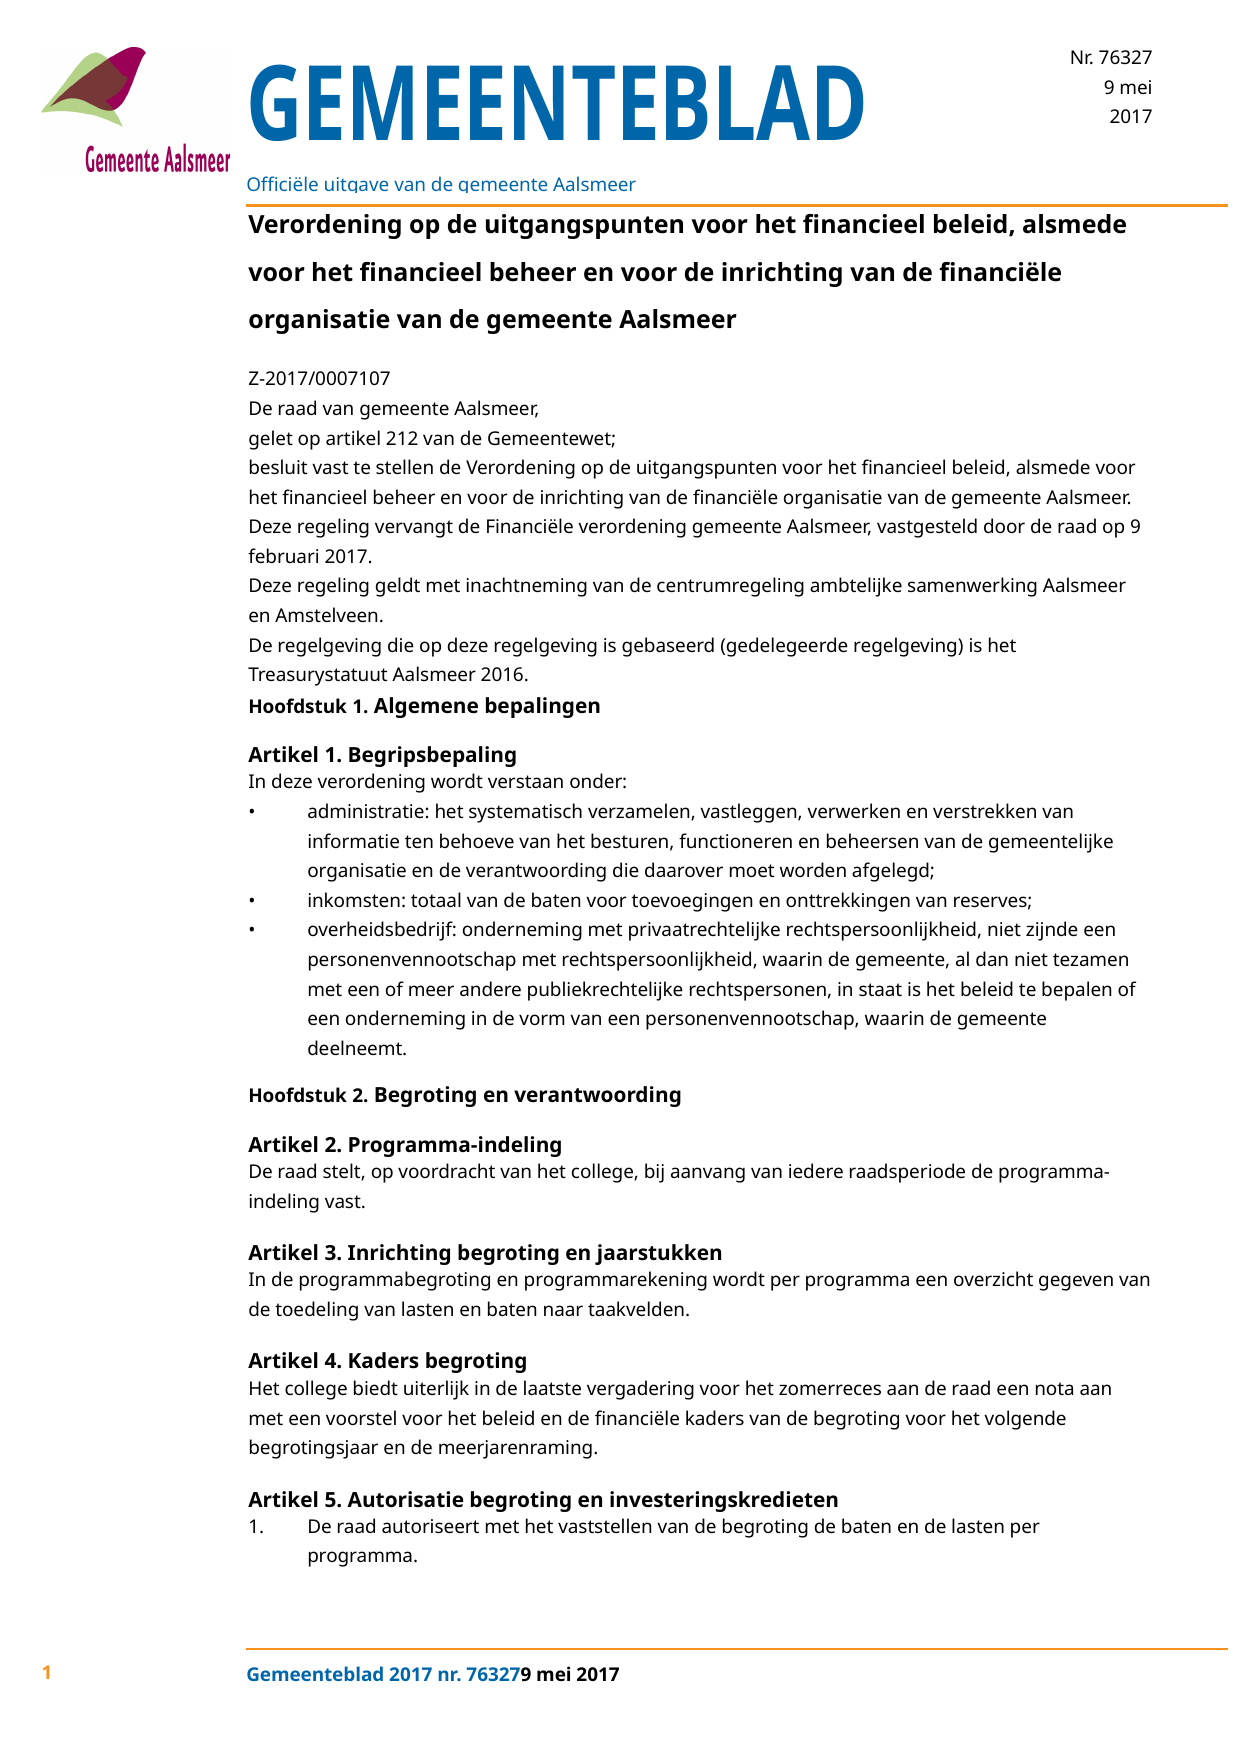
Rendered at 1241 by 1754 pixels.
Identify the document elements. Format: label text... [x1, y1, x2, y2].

text Artikel 3. Inrichting begroting en jaarstukken [248, 1238, 1152, 1267]
text Verordening op de uitgangspunten voor het financieel beleid, alsmede voor het financieel beheer en voor de inrichting van de financiële organisatie van de gemeente Aalsmeer [248, 207, 1152, 336]
text Artikel 4. Kaders begroting [248, 1347, 1152, 1375]
text gelet op artikel 212 van de Gemeentewet; [248, 425, 1152, 450]
text De raad stelt, op voordracht van het college, bij aanvang van iedere raadsperiode de programma-indeling vast. [248, 1158, 1152, 1213]
text De regelgeving die op deze regelgeving is gebaseerd (gedelegeerde regelgeving) is het Treasurystatuut Aalsmeer 2016. [248, 632, 1152, 687]
text Artikel 2. Programma-indeling [248, 1130, 1152, 1158]
text Artikel 5. Autorisatie begroting en investeringskredieten [248, 1485, 1152, 1513]
list overheidsbedrijf: onderneming met privaatrechtelijke rechtspersoonlijkheid, niet zijnde een personenvennootschap met rechtspersoonlijkheid, waarin de gemeente, al dan niet tezamen met een of meer andere publiekrechtelijke rechtspersonen, in staat is het beleid te bepalen of een onderneming in de vorm van een personenvennootschap, waarin de gemeente deelneemt. [248, 917, 1152, 1061]
text Deze regeling geldt met inachtneming van de centrumregeling ambtelijke samenwerking Aalsmeer en Amstelveen. [248, 573, 1152, 628]
text Hoofdstuk 2. Begroting en verantwoording [248, 1081, 1152, 1109]
text Z-2017/0007107 [248, 366, 1152, 391]
text Hoofdstuk 1. Algemene bepalingen [248, 691, 1152, 719]
text Artikel 1. Begripsbepaling [248, 740, 1152, 769]
text In deze verordening wordt verstaan onder: [248, 769, 1152, 794]
picture [41, 47, 231, 172]
list administratie: het systematisch verzamelen, vastleggen, verwerken en verstrekken van informatie ten behoeve van het besturen, functioneren en beheersen van de gemeentelijke organisatie en de verantwoording die daarover moet worden afgelegd; [248, 798, 1152, 883]
list inkomsten: totaal van de baten voor toevoegingen en onttrekkingen van reserves; [248, 887, 1152, 913]
text Het college biedt uiterlijk in de laatste vergadering voor het zomerreces aan de raad een nota aan met een voorstel voor het beleid en de financiële kaders van de begroting voor het volgende begrotingsjaar en de meerjarenraming. [248, 1375, 1152, 1460]
text In de programmabegroting en programmarekening wordt per programma een overzicht gegeven van de toedeling van lasten en baten naar taakvelden. [248, 1267, 1152, 1322]
text Deze regeling vervangt de Financiële verordening gemeente Aalsmeer, vastgesteld door de raad op 9 februari 2017. [248, 513, 1152, 569]
text De raad van gemeente Aalsmeer, [248, 395, 1152, 421]
text besluit vast te stellen de Verordening op de uitgangspunten voor het financieel beleid, alsmede voor het financieel beheer en voor de inrichting van de financiële organisatie van de gemeente Aalsmeer. [248, 454, 1152, 509]
list De raad autoriseert met het vaststellen van de begroting de baten en de lasten per programma. [248, 1513, 1152, 1568]
